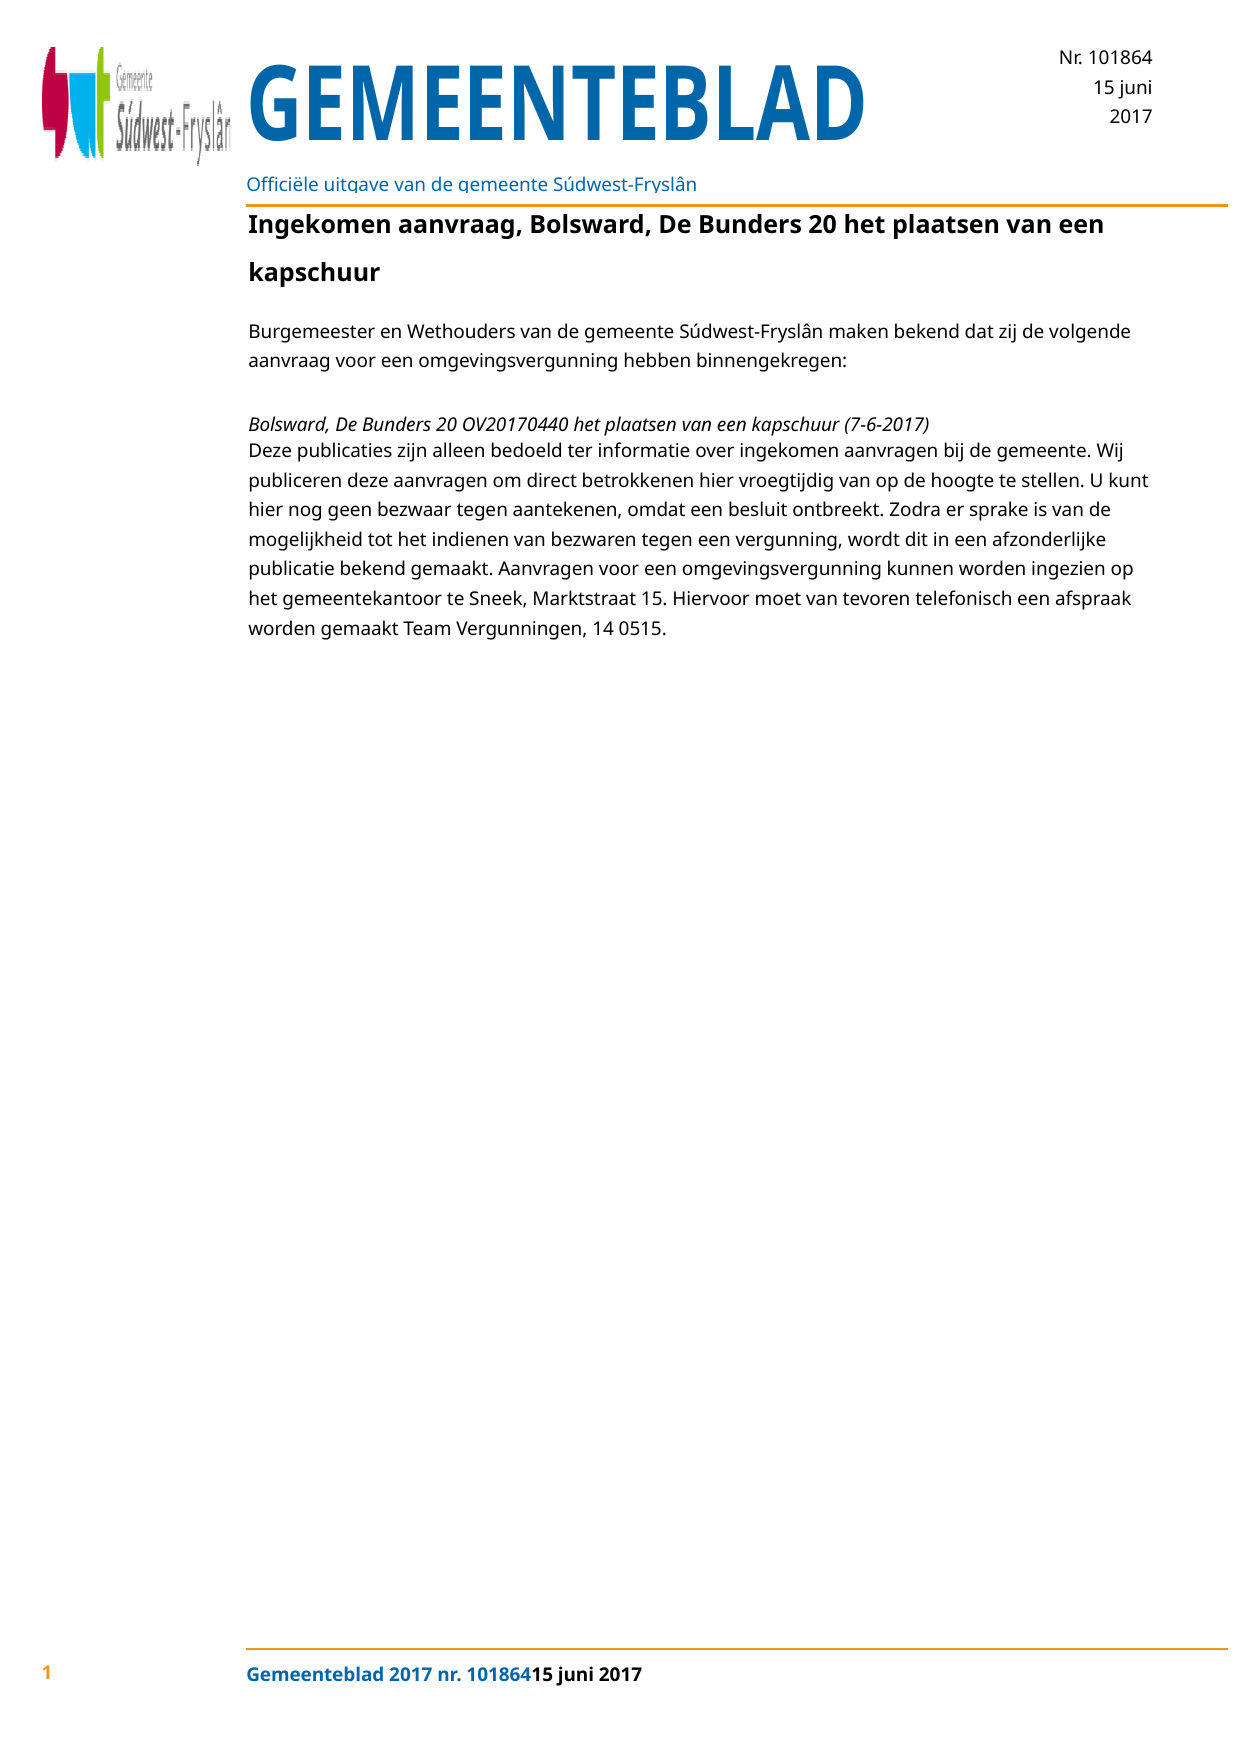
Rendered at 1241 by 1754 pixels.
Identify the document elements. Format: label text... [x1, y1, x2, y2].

picture [41, 47, 231, 172]
text Ingekomen aanvraag, Bolsward, De Bunders 20 het plaatsen van een kapschuur [248, 207, 1152, 288]
text Deze publicaties zijn alleen bedoeld ter informatie over ingekomen aanvragen bij de gemeente. Wij publiceren deze aanvragen om direct betrokkenen hier vroegtijdig van op de hoogte te stellen. U kunt hier nog geen bezwaar tegen aantekenen, omdat een besluit ontbreekt. Zodra er sprake is van de mogelijkheid tot het indienen van bezwaren tegen een vergunning, wordt dit in een afzonderlijke publicatie bekend gemaakt. Aanvragen voor een omgevingsvergunning kunnen worden ingezien op het gemeentekantoor te Sneek, Marktstraat 15. Hiervoor moet van tevoren telefonisch een afspraak worden gemaakt Team Vergunningen, 14 0515. [248, 437, 1152, 640]
text Burgemeester en Wethouders van de gemeente Súdwest-Fryslân maken bekend dat zij de volgende aanvraag voor een omgevingsvergunning hebben binnengekregen: [248, 318, 1152, 373]
text Bolsward, De Bunders 20 OV20170440 het plaatsen van een kapschuur (7-6-2017) [248, 411, 1152, 437]
